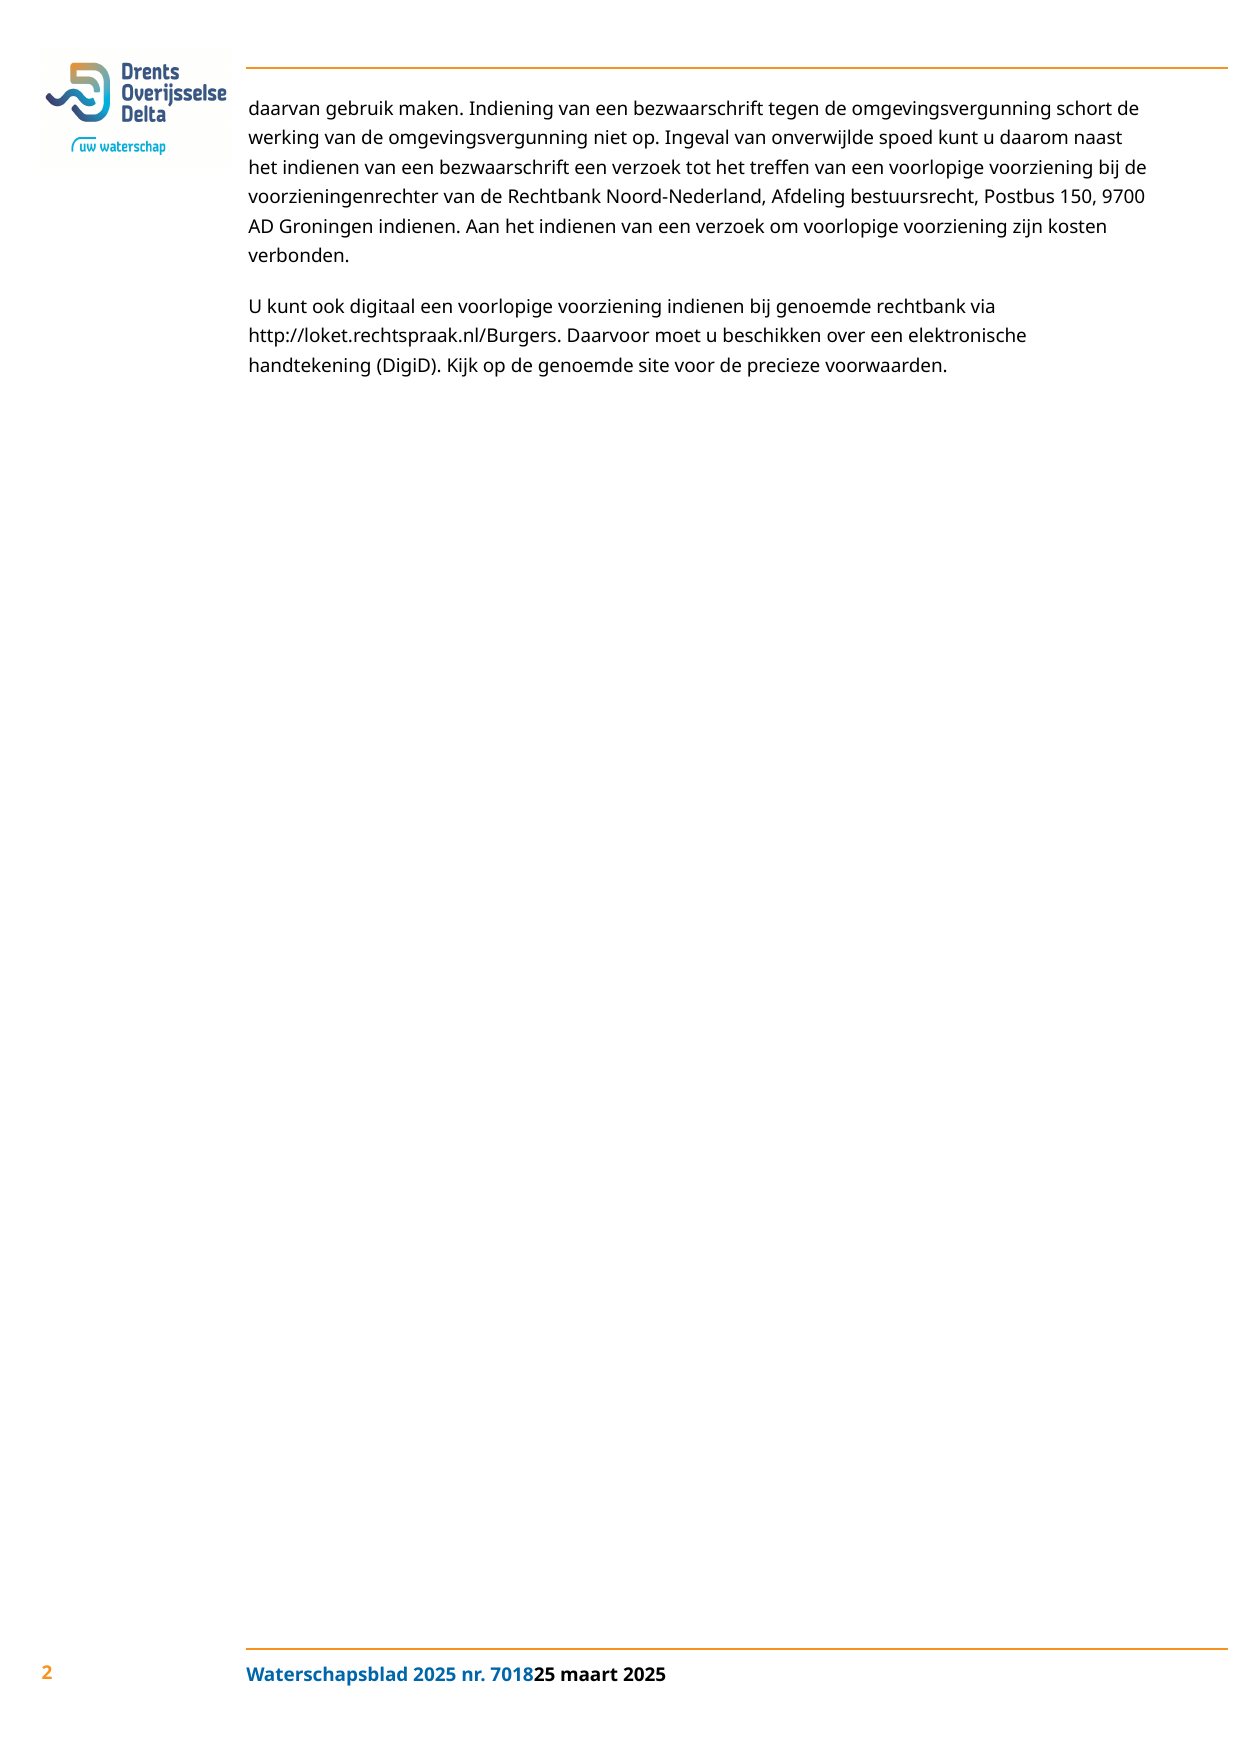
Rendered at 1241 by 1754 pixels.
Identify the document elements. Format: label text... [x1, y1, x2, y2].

picture [41, 47, 231, 172]
text daarvan gebruik maken. Indiening van een bezwaarschrift tegen de omgevingsvergunning schort de werking van de omgevingsvergunning niet op. Ingeval van onverwijlde spoed kunt u daarom naast het indienen van een bezwaarschrift een verzoek tot het treffen van een voorlopige voorziening bij de voorzieningenrechter van de Rechtbank Noord-Nederland, Afdeling bestuursrecht, Postbus 150, 9700 AD Groningen indienen. Aan het indienen van een verzoek om voorlopige voorziening zijn kosten verbonden. [248, 95, 1152, 268]
text U kunt ook digitaal een voorlopige voorziening indienen bij genoemde rechtbank via http://loket.rechtspraak.nl/Burgers. Daarvoor moet u beschikken over een elektronische handtekening (DigiD). Kijk op de genoemde site voor de precieze voorwaarden. [248, 293, 1152, 378]
